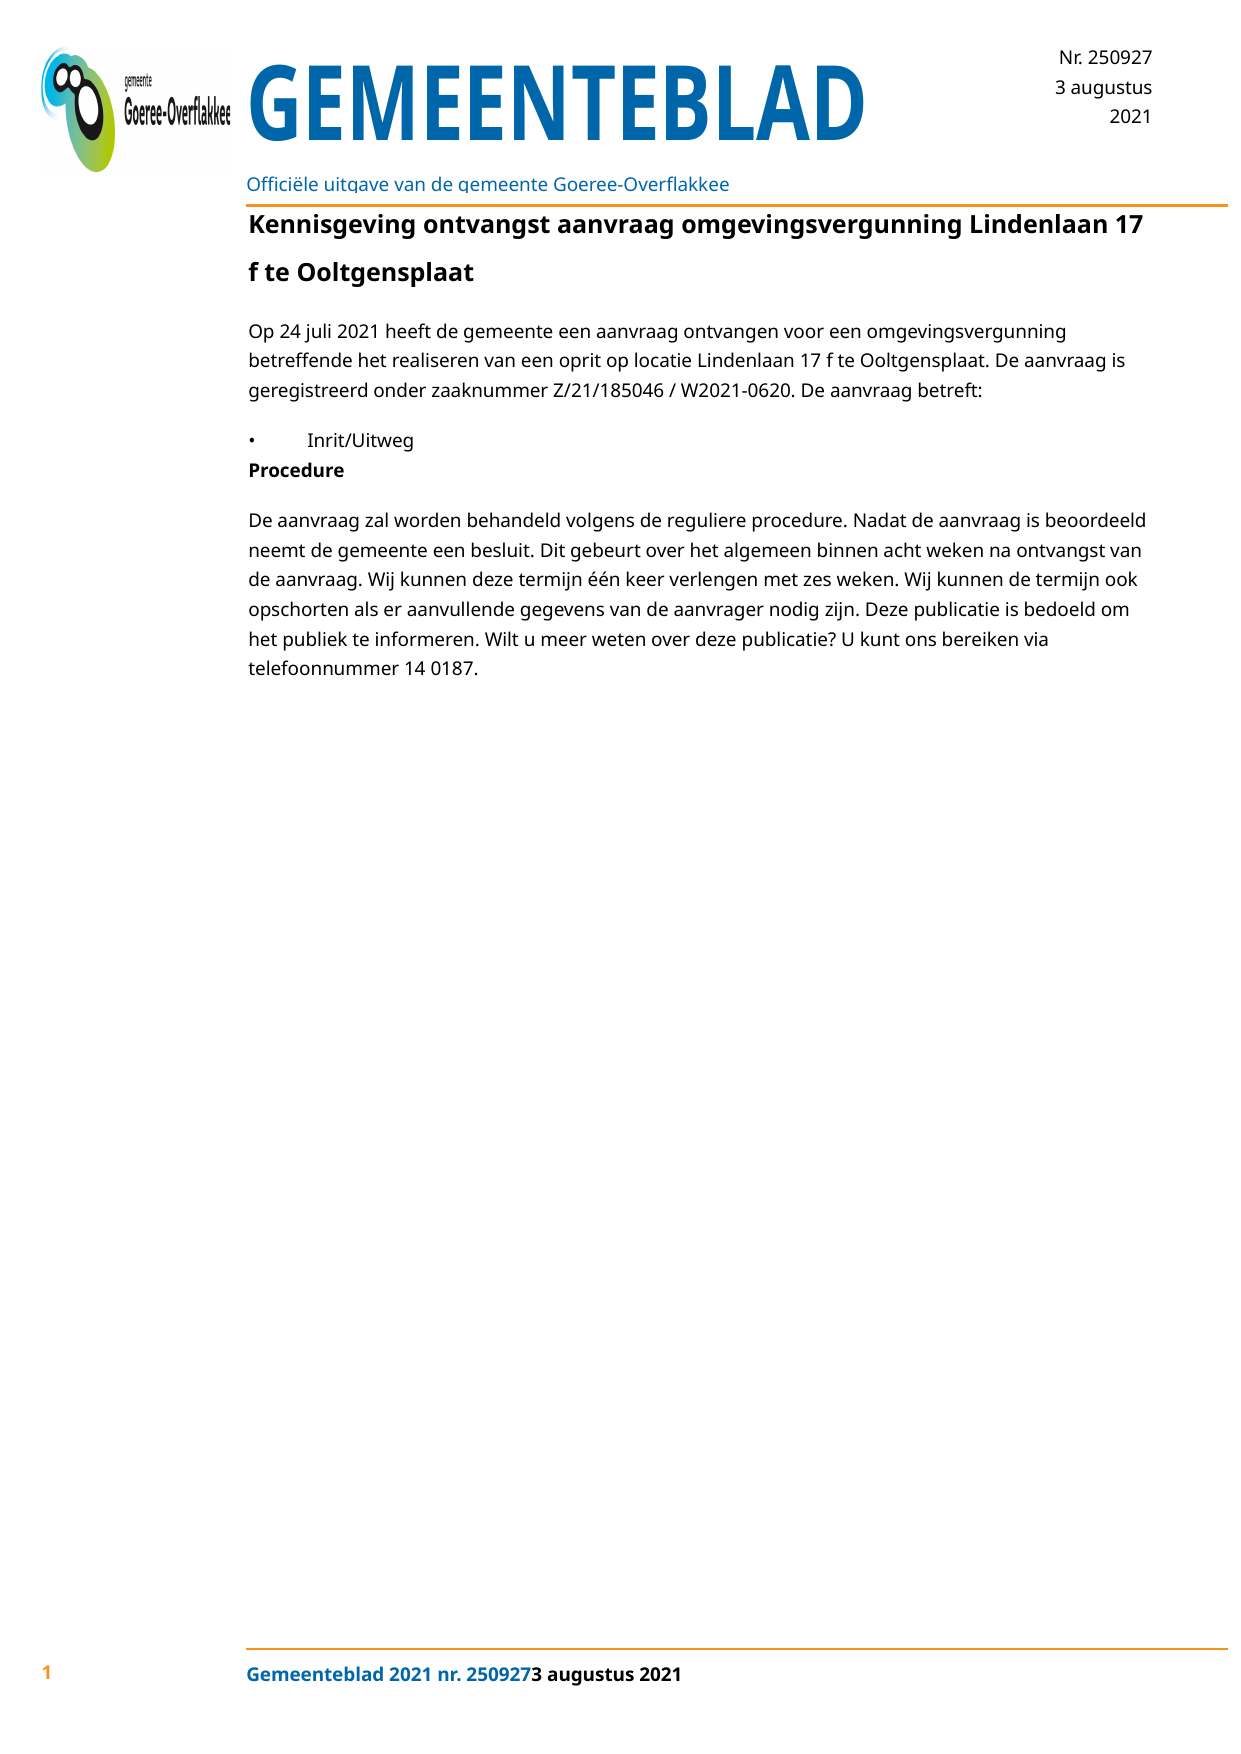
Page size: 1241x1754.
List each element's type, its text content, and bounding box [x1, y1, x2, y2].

picture [41, 47, 231, 172]
text Kennisgeving ontvangst aanvraag omgevingsvergunning Lindenlaan 17 f te Ooltgensplaat [248, 207, 1152, 288]
text Op 24 juli 2021 heeft de gemeente een aanvraag ontvangen voor een omgevingsvergunning betreffende het realiseren van een oprit op locatie Lindenlaan 17 f te Ooltgensplaat. De aanvraag is geregistreerd onder zaaknummer Z/21/185046 / W2021-0620. De aanvraag betreft: [248, 318, 1152, 403]
text Procedure [248, 457, 1152, 483]
list Inrit/Uitweg [248, 427, 1152, 453]
text De aanvraag zal worden behandeld volgens de reguliere procedure. Nadat de aanvraag is beoordeeld neemt de gemeente een besluit. Dit gebeurt over het algemeen binnen acht weken na ontvangst van de aanvraag. Wij kunnen deze termijn één keer verlengen met zes weken. Wij kunnen de termijn ook opschorten als er aanvullende gegevens van de aanvrager nodig zijn. Deze publicatie is bedoeld om het publiek te informeren. Wilt u meer weten over deze publicatie? U kunt ons bereiken via telefoonnummer 14 0187. [248, 507, 1152, 681]
